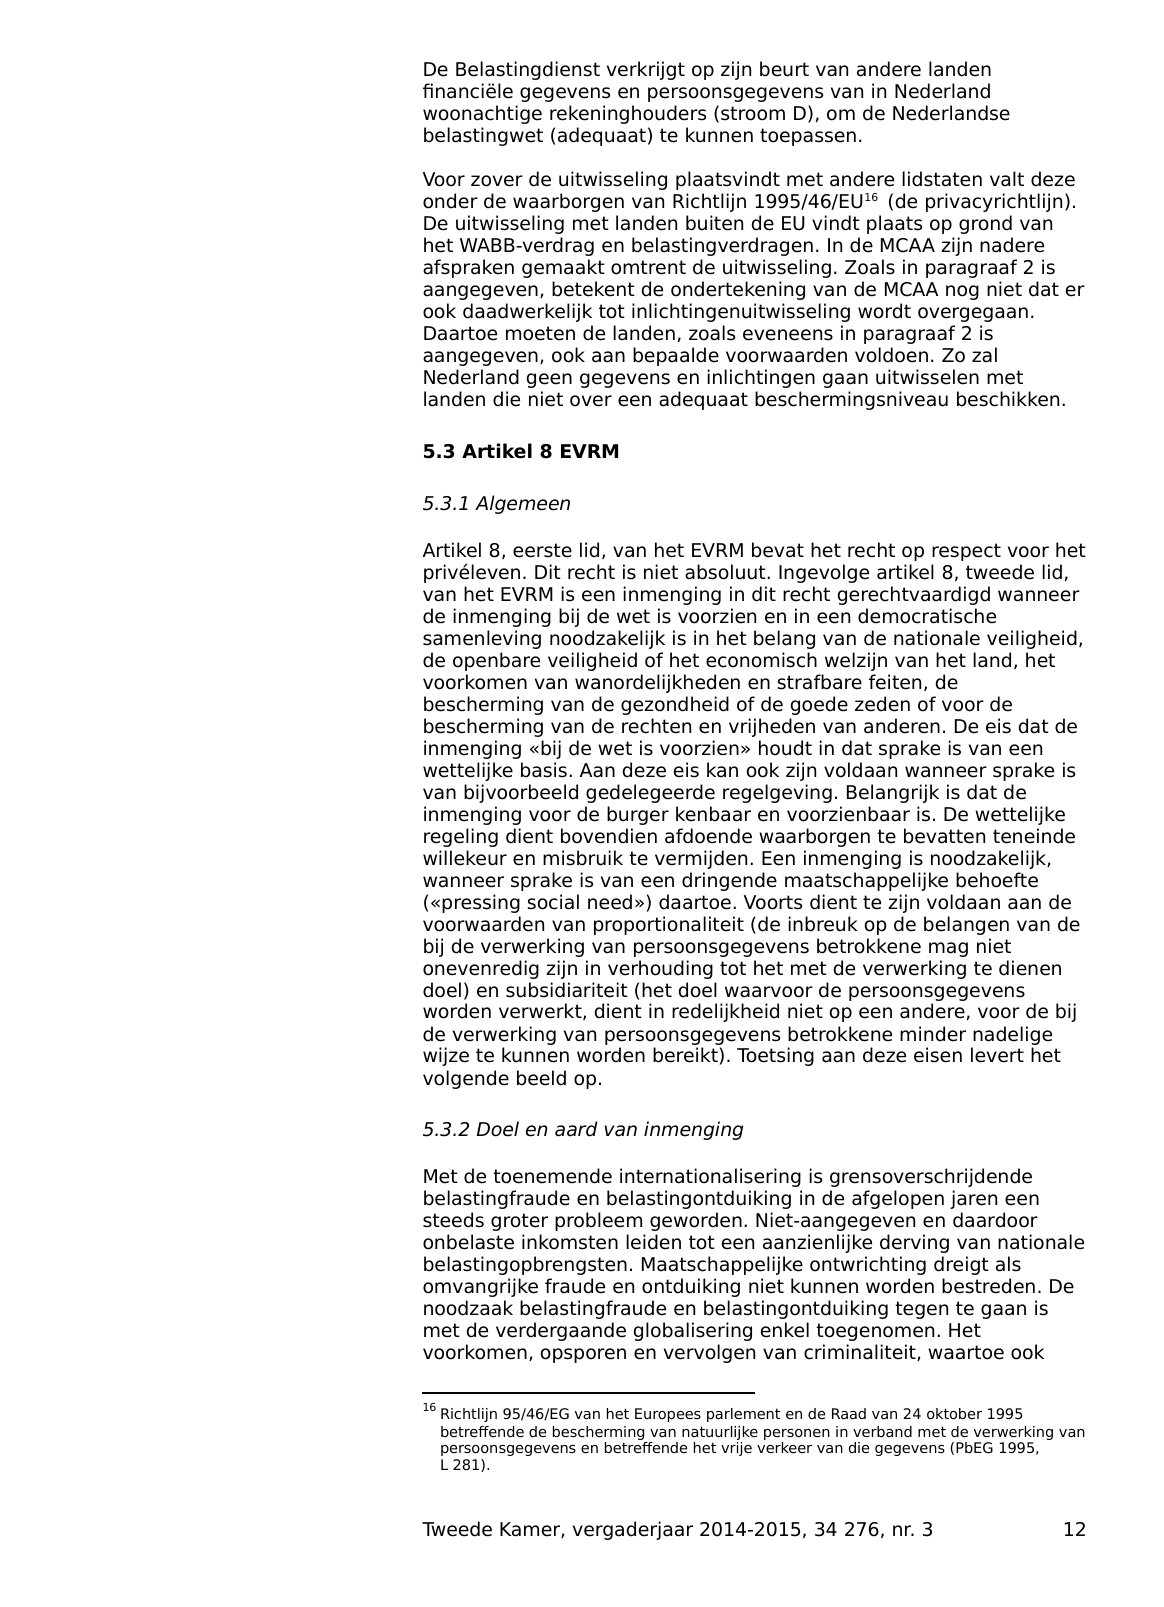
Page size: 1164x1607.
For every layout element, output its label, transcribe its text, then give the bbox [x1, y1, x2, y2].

text Met de toenemende internationalisering is grensoverschrijdende belastingfraude en belastingontduiking in de afgelopen jaren een steeds groter probleem geworden. Niet-aangegeven en daardoor onbelaste inkomsten leiden tot een aanzienlijke derving van nationale belastingopbrengsten. Maatschappelijke ontwrichting dreigt als omvangrijke fraude en ontduiking niet kunnen worden bestreden. De noodzaak belastingfraude en belastingontduiking tegen te gaan is met de verdergaande globalisering enkel toegenomen. Het voorkomen, opsporen en vervolgen van criminaliteit, waartoe ook [422, 1166, 1087, 1364]
subtitle 5.3 Artikel 8 EVRM [422, 441, 1087, 463]
subtitle 5.3.1 Algemeen [422, 493, 1087, 515]
subtitle 5.3.2 Doel en aard van inmenging [422, 1119, 1087, 1141]
text Artikel 8, eerste lid, van het EVRM bevat het recht op respect voor het privéleven. Dit recht is niet absoluut. Ingevolge artikel 8, tweede lid, van het EVRM is een inmenging in dit recht gerechtvaardigd wanneer de inmenging bij de wet is voorzien en in een democratische samenleving noodzakelijk is in het belang van de nationale veiligheid, de openbare veiligheid of het economisch welzijn van het land, het voorkomen van wanordelijkheden en strafbare feiten, de bescherming van de gezondheid of de goede zeden of voor de bescherming van de rechten en vrijheden van anderen. De eis dat de inmenging «bij de wet is voorzien» houdt in dat sprake is van een wettelijke basis. Aan deze eis kan ook zijn voldaan wanneer sprake is van bijvoorbeeld gedelegeerde regelgeving. Belangrijk is dat de inmenging voor de burger kenbaar en voorzienbaar is. De wettelijke regeling dient bovendien afdoende waarborgen te bevatten teneinde willekeur en misbruik te vermijden. Een inmenging is noodzakelijk, wanneer sprake is van een dringende maatschappelijke behoefte («pressing social need») daartoe. Voorts dient te zijn voldaan aan de voorwaarden van proportionaliteit (de inbreuk op de belangen van de bij de verwerking van persoonsgegevens betrokkene mag niet onevenredig zijn in verhouding tot het met de verwerking te dienen doel) en subsidiariteit (het doel waarvoor de persoonsgegevens worden verwerkt, dient in redelijkheid niet op een andere, voor de bij de verwerking van persoonsgegevens betrokkene minder nadelige wijze te kunnen worden bereikt). Toetsing aan deze eisen levert het volgende beeld op. [422, 540, 1087, 1089]
text Voor zover de uitwisseling plaatsvindt met andere lidstaten valt deze onder de waarborgen van Richtlijn 1995/46/EU (de privacyrichtlijn). De uitwisseling met landen buiten de EU vindt plaats op grond van het WABB-verdrag en belastingverdragen. In de MCAA zijn nadere afspraken gemaakt omtrent de uitwisseling. Zoals in paragraaf 2 is aangegeven, betekent de ondertekening van de MCAA nog niet dat er ook daadwerkelijk tot inlichtingenuitwisseling wordt overgegaan. Daartoe moeten de landen, zoals eveneens in paragraaf 2 is aangegeven, ook aan bepaalde voorwaarden voldoen. Zo zal Nederland geen gegevens en inlichtingen gaan uitwisselen met landen die niet over een adequaat beschermingsniveau beschikken. [422, 169, 1087, 411]
text Richtlijn 95/46/EG van het Europees parlement en de Raad van 24 oktober 1995 betreffende de bescherming van natuurlijke personen in verband met de verwerking van persoonsgegevens en betreffende het vrije verkeer van die gegevens (PbEG 1995, L 281). [422, 1402, 1087, 1474]
text De Belastingdienst verkrijgt op zijn beurt van andere landen financiële gegevens en persoonsgegevens van in Nederland woonachtige rekeninghouders (stroom D), om de Nederlandse belastingwet (adequaat) te kunnen toepassen. [422, 59, 1087, 147]
